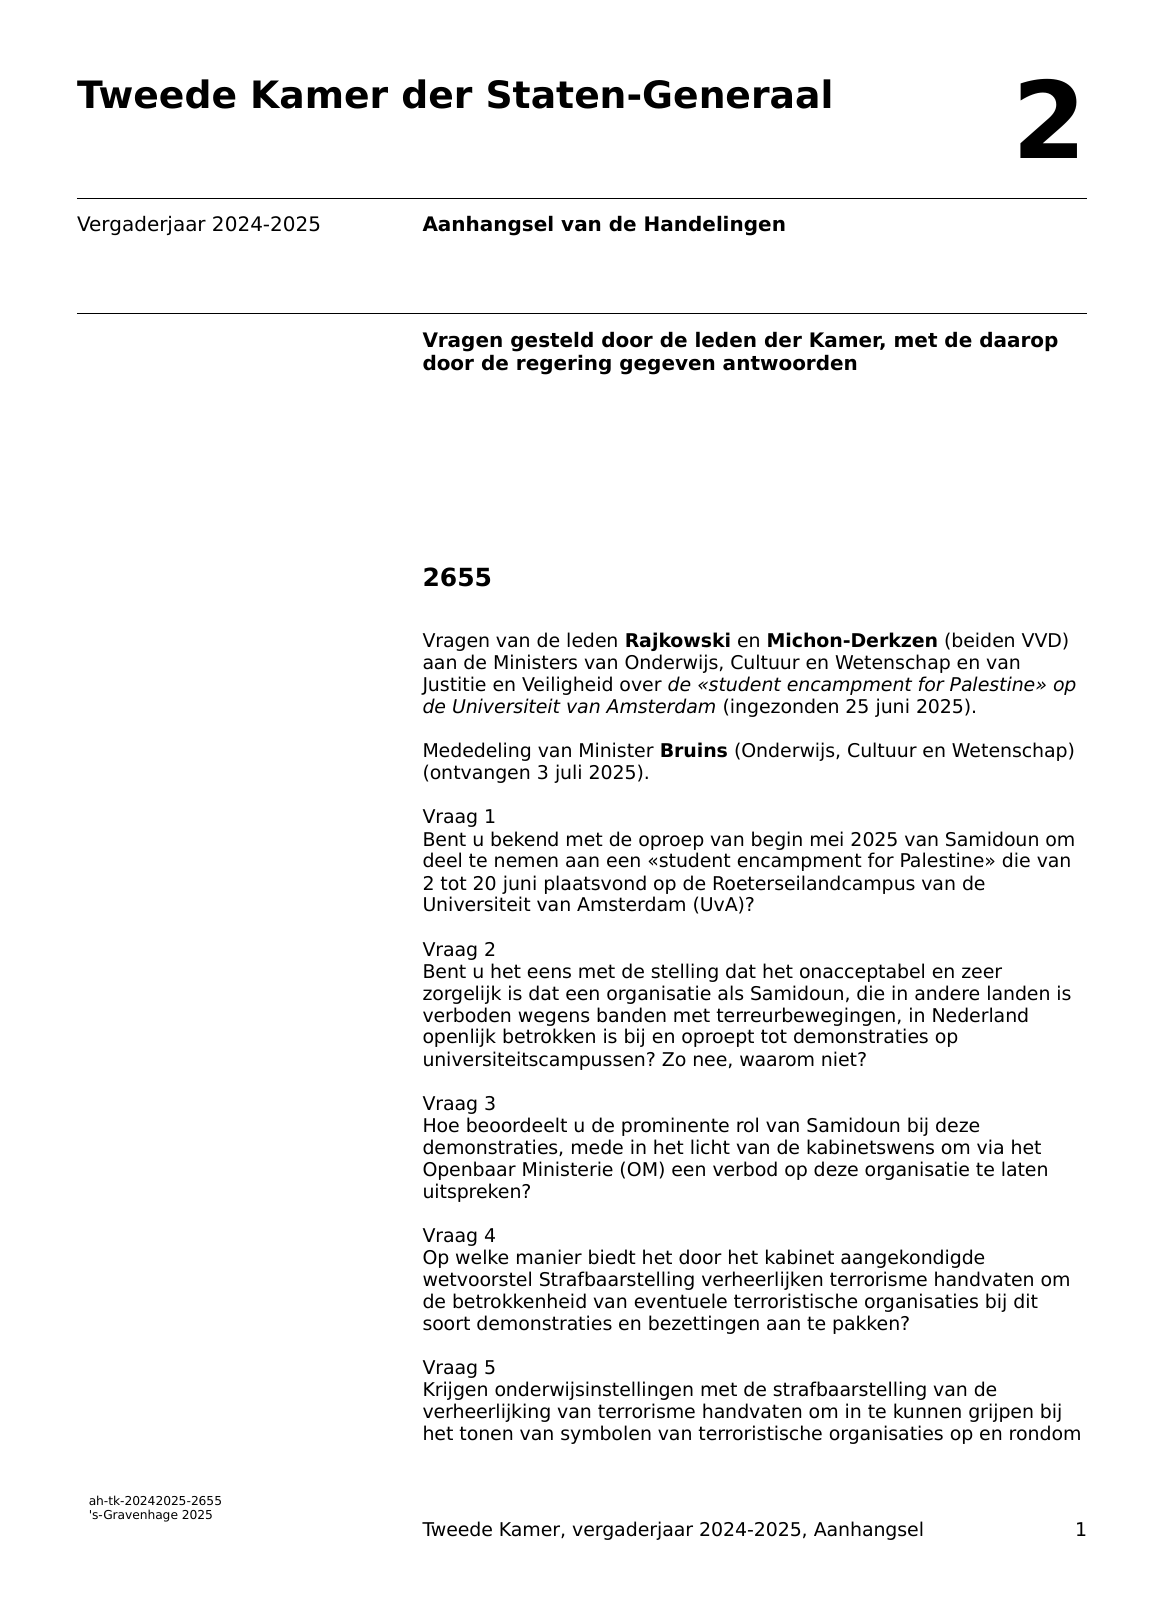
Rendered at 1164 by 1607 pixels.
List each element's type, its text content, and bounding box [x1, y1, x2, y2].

text ah-tk-20242025-2655 [88, 1494, 323, 1508]
text Op welke manier biedt het door het kabinet aangekondigde wetvoorstel Strafbaarstelling verheerlijken terrorisme handvaten om de betrokkenheid van eventuele terroristische organisaties bij dit soort demonstraties en bezettingen aan te pakken? [422, 1247, 1087, 1334]
table_cell Aanhangsel van de Handelingen [422, 199, 1087, 313]
table_cell Vergaderjaar 2024-2025 [77, 199, 422, 313]
text Vraag 2 [422, 938, 1087, 961]
text Vraag 1 [422, 806, 1087, 828]
table_header 2 [886, 59, 1087, 198]
text Vraag 5 [422, 1357, 1087, 1379]
text 2655 [422, 563, 1087, 592]
text Krijgen onderwijsinstellingen met de strafbaarstelling van de verheerlijking van terrorisme handvaten om in te kunnen grijpen bij het tonen van symbolen van terroristische organisaties op en rondom [422, 1379, 1087, 1445]
text Vragen van de leden Rajkowski en Michon-Derkzen (beiden VVD) aan de Ministers van Onderwijs, Cultuur en Wetenschap en van Justitie en Veiligheid over de «student encampment for Palestine» op de Universiteit van Amsterdam (ingezonden 25 juni 2025). [422, 630, 1087, 718]
table_cell Vragen gesteld door de leden der Kamer, met de daarop door de regering gegeven antwoorden [422, 314, 1087, 375]
text 's-Gravenhage 2025 [88, 1508, 323, 1522]
text Mededeling van Minister Bruins (Onderwijs, Cultuur en Wetenschap) (ontvangen 3 juli 2025). [422, 740, 1087, 784]
table_cell [77, 314, 422, 375]
table_header Tweede Kamer der Staten-Generaal [77, 59, 886, 198]
text Bent u het eens met de stelling dat het onacceptabel en zeer zorgelijk is dat een organisatie als Samidoun, die in andere landen is verboden wegens banden met terreurbewegingen, in Nederland openlijk betrokken is bij en oproept tot demonstraties op universiteitscampussen? Zo nee, waarom niet? [422, 961, 1087, 1070]
text Vraag 3 [422, 1093, 1087, 1114]
text Hoe beoordeelt u de prominente rol van Samidoun bij deze demonstraties, mede in het licht van de kabinetswens om via het Openbaar Ministerie (OM) een verbod op deze organisatie te laten uitspreken? [422, 1114, 1087, 1202]
text Vraag 4 [422, 1225, 1087, 1247]
text Bent u bekend met de oproep van begin mei 2025 van Samidoun om deel te nemen aan een «student encampment for Palestine» die van 2 tot 20 juni plaatsvond op de Roeterseilandcampus van de Universiteit van Amsterdam (UvA)? [422, 828, 1087, 916]
